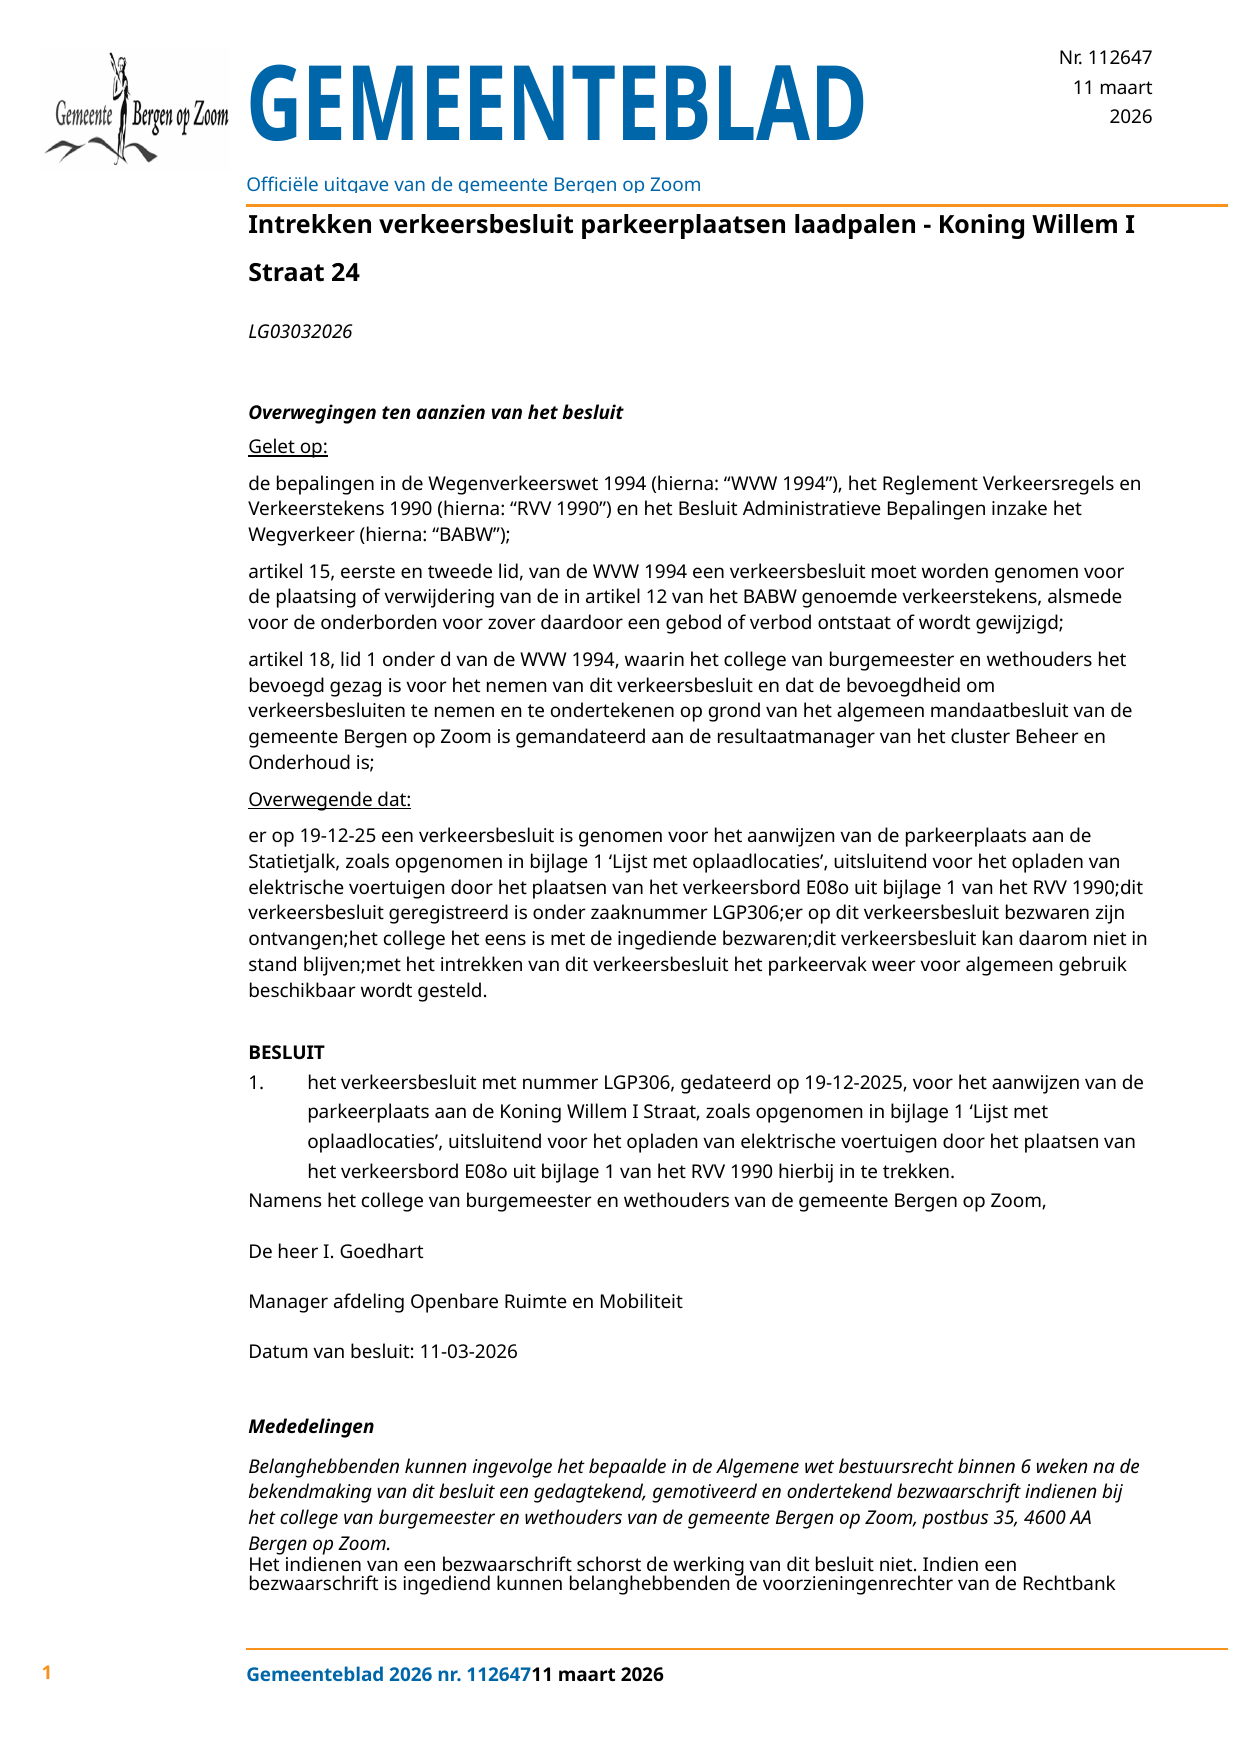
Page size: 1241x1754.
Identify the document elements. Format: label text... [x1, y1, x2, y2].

text Gelet op: [248, 433, 1152, 459]
text Overwegingen ten aanzien van het besluit [248, 399, 1152, 425]
text Overwegende dat: [248, 786, 1152, 811]
text De heer I. Goedhart [248, 1238, 1152, 1263]
text Manager afdeling Openbare Ruimte en Mobiliteit [248, 1288, 1152, 1314]
text artikel 18, lid 1 onder d van de WVW 1994, waarin het college van burgemeester en wethouders het bevoegd gezag is voor het nemen van dit verkeersbesluit en dat de bevoegdheid om verkeersbesluiten te nemen en te ondertekenen op grond van het algemeen mandaatbesluit van de gemeente Bergen op Zoom is gemandateerd aan de resultaatmanager van het cluster Beheer en Onderhoud is; [248, 646, 1152, 775]
text Namens het college van burgemeester en wethouders van de gemeente Bergen op Zoom, [248, 1187, 1152, 1213]
text Datum van besluit: 11-03-2026 [248, 1339, 1152, 1364]
text Intrekken verkeersbesluit parkeerplaatsen laadpalen - Koning Willem I Straat 24 [248, 207, 1152, 288]
picture [41, 47, 231, 172]
text Het indienen van een bezwaarschrift schorst de werking van dit besluit niet. Indien een bezwaarschrift is ingediend kunnen belanghebbenden de voorzieningenrechter van de Rechtbank [248, 1556, 1152, 1594]
text Mededelingen [248, 1414, 1152, 1439]
list het verkeersbesluit met nummer LGP306, gedateerd op 19-12-2025, voor het aanwijzen van de parkeerplaats aan de Koning Willem I Straat, zoals opgenomen in bijlage 1 ‘Lijst met oplaadlocaties’, uitsluitend voor het opladen van elektrische voertuigen door het plaatsen van het verkeersbord E08o uit bijlage 1 van het RVV 1990 hierbij in te trekken. [248, 1069, 1152, 1183]
text LG03032026 [248, 318, 1152, 344]
text er op 19-12-25 een verkeersbesluit is genomen voor het aanwijzen van de parkeerplaats aan de Statietjalk, zoals opgenomen in bijlage 1 ‘Lijst met oplaadlocaties’, uitsluitend voor het opladen van elektrische voertuigen door het plaatsen van het verkeersbord E08o uit bijlage 1 van het RVV 1990;dit verkeersbesluit geregistreerd is onder zaaknummer LGP306;er op dit verkeersbesluit bezwaren zijn ontvangen;het college het eens is met de ingediende bezwaren;dit verkeersbesluit kan daarom niet in stand blijven;met het intrekken van dit verkeersbesluit het parkeervak weer voor algemeen gebruik beschikbaar wordt gesteld. [248, 822, 1152, 1002]
text artikel 15, eerste en tweede lid, van de WVW 1994 een verkeersbesluit moet worden genomen voor de plaatsing of verwijdering van de in artikel 12 van het BABW genoemde verkeerstekens, alsmede voor de onderborden voor zover daardoor een gebod of verbod ontstaat of wordt gewijzigd; [248, 558, 1152, 635]
text de bepalingen in de Wegenverkeerswet 1994 (hierna: “WVW 1994”), het Reglement Verkeersregels en Verkeerstekens 1990 (hierna: “RVV 1990”) en het Besluit Administratieve Bepalingen inzake het Wegverkeer (hierna: “BABW”); [248, 470, 1152, 547]
text BESLUIT [248, 1039, 1152, 1065]
text Belanghebbenden kunnen ingevolge het bepaalde in de Algemene wet bestuursrecht binnen 6 weken na de bekendmaking van dit besluit een gedagtekend, gemotiveerd en ondertekend bezwaarschrift indienen bij het college van burgemeester en wethouders van de gemeente Bergen op Zoom, postbus 35, 4600 AA Bergen op Zoom. [248, 1453, 1152, 1556]
